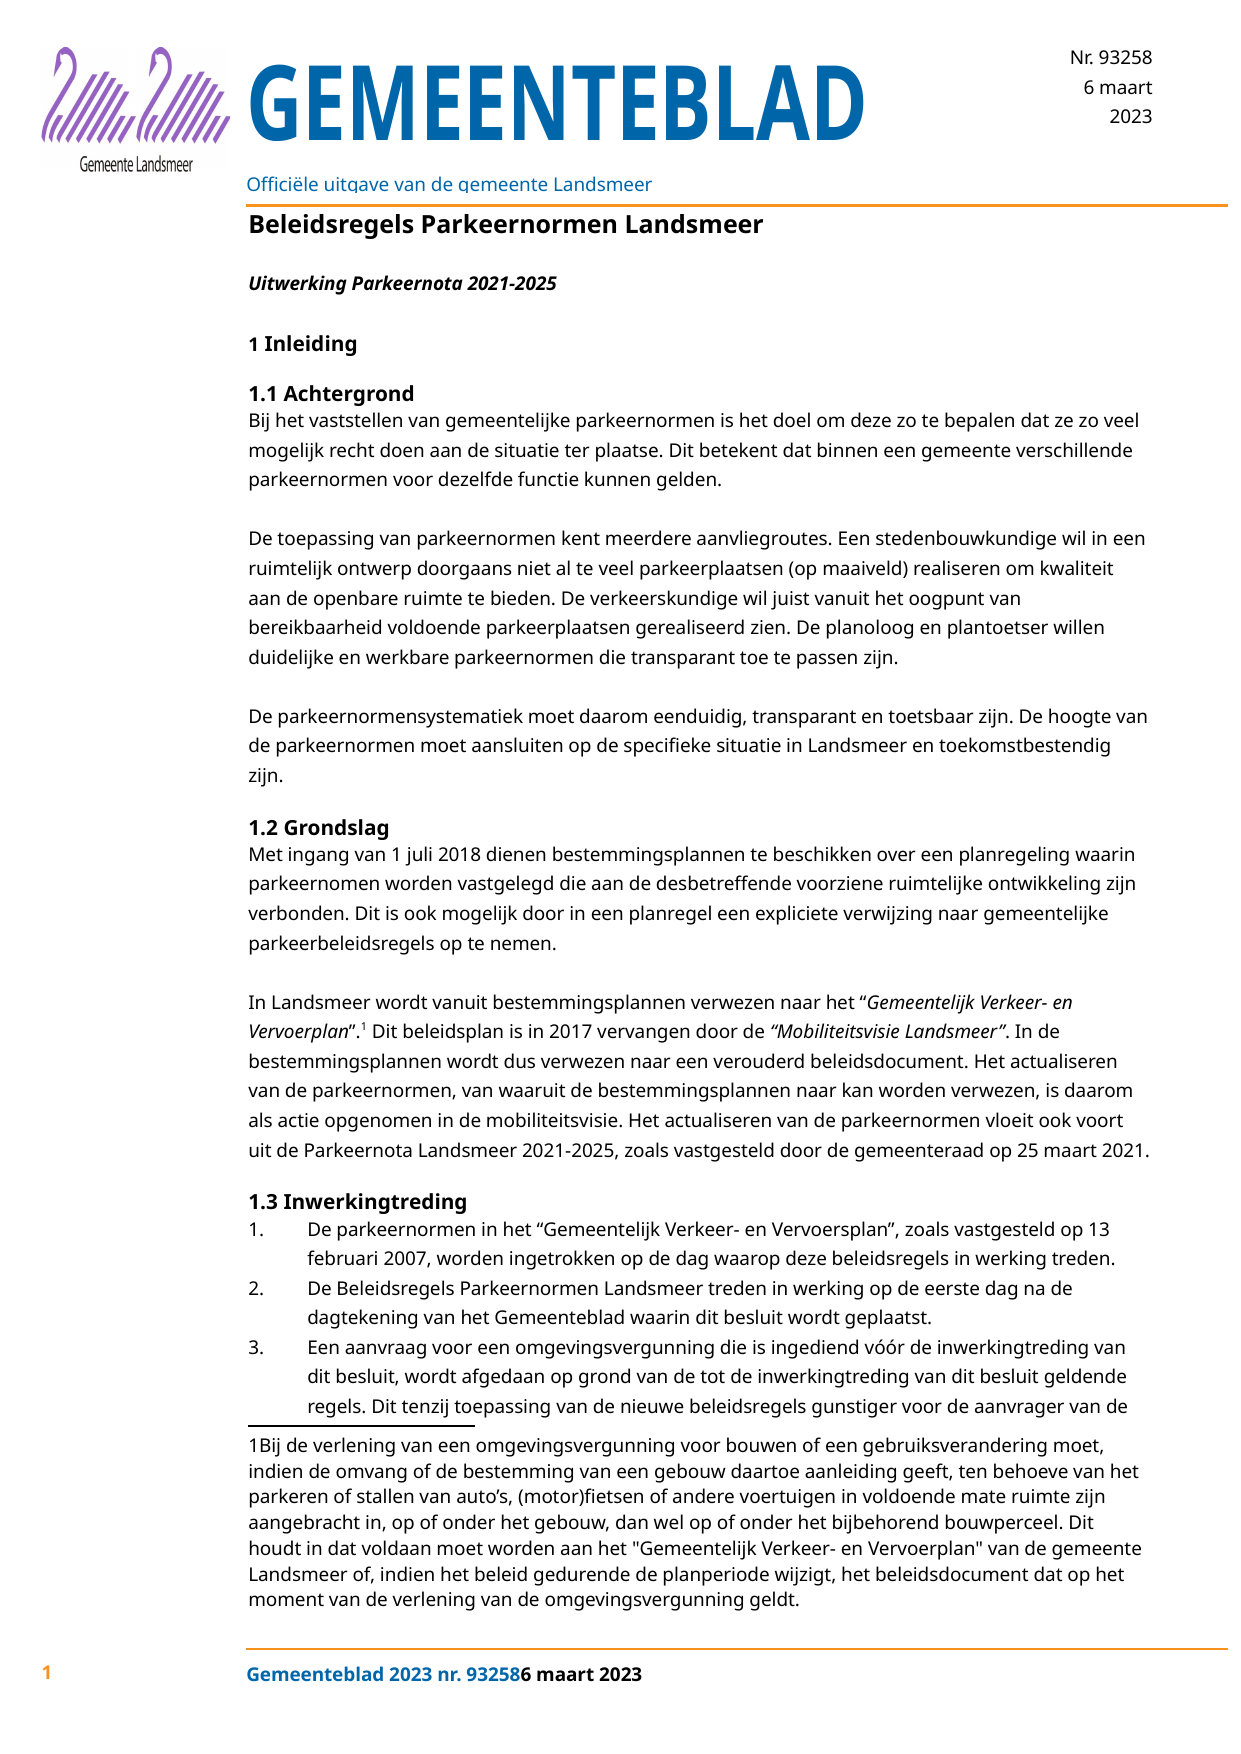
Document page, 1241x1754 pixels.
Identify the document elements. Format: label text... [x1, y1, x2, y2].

list Een aanvraag voor een omgevingsvergunning die is ingediend vóór de inwerkingtreding van dit besluit, wordt afgedaan op grond van de tot de inwerkingtreding van dit besluit geldende regels. Dit tenzij toepassing van de nieuwe beleidsregels gunstiger voor de aanvrager van de [248, 1334, 1152, 1419]
text Beleidsregels Parkeernormen Landsmeer [248, 207, 1152, 241]
text De parkeernormensystematiek moet daarom eenduidig, transparant en toetsbaar zijn. De hoogte van de parkeernormen moet aansluiten op de specifieke situatie in Landsmeer en toekomstbestendig zijn. [248, 703, 1152, 788]
text Bij de verlening van een omgevingsvergunning voor bouwen of een gebruiksverandering moet, indien de omvang of de bestemming van een gebouw daartoe aanleiding geeft, ten behoeve van het parkeren of stallen van auto’s, (motor)fietsen of andere voertuigen in voldoende mate ruimte zijn aangebracht in, op of onder het gebouw, dan wel op of onder het bijbehorend bouwperceel. Dit houdt in dat voldaan moet worden aan het "Gemeentelijk Verkeer- en Vervoerplan" van de gemeente Landsmeer of, indien het beleid gedurende de planperiode wijzigt, het beleidsdocument dat op het moment van de verlening van de omgevingsvergunning geldt. [248, 1432, 1152, 1612]
list De Beleidsregels Parkeernormen Landsmeer treden in werking op de eerste dag na de dagtekening van het Gemeenteblad waarin dit besluit wordt geplaatst. [248, 1275, 1152, 1330]
text 1.1 Achtergrond [248, 379, 1152, 407]
text Met ingang van 1 juli 2018 dienen bestemmingsplannen te beschikken over een planregeling waarin parkeernomen worden vastgelegd die aan de desbetreffende voorziene ruimtelijke ontwikkeling zijn verbonden. Dit is ook mogelijk door in een planregel een expliciete verwijzing naar gemeentelijke parkeerbeleidsregels op te nemen. [248, 841, 1152, 956]
text Uitwerking Parkeernota 2021-2025 [248, 270, 1152, 296]
picture [41, 47, 231, 172]
text In Landsmeer wordt vanuit bestemmingsplannen verwezen naar het “Gemeentelijk Verkeer- en Vervoerplan”. Dit beleidsplan is in 2017 vervangen door de “Mobiliteitsvisie Landsmeer”. In de bestemmingsplannen wordt dus verwezen naar een verouderd beleidsdocument. Het actualiseren van de parkeernormen, van waaruit de bestemmingsplannen naar kan worden verwezen, is daarom als actie opgenomen in de mobiliteitsvisie. Het actualiseren van de parkeernormen vloeit ook voort uit de Parkeernota Landsmeer 2021-2025, zoals vastgesteld door de gemeenteraad op 25 maart 2021. [248, 989, 1152, 1163]
text Bij het vaststellen van gemeentelijke parkeernormen is het doel om deze zo te bepalen dat ze zo veel mogelijk recht doen aan de situatie ter plaatse. Dit betekent dat binnen een gemeente verschillende parkeernormen voor dezelfde functie kunnen gelden. [248, 407, 1152, 492]
text 1.3 Inwerkingtreding [248, 1187, 1152, 1216]
text De toepassing van parkeernormen kent meerdere aanvliegroutes. Een stedenbouwkundige wil in een ruimtelijk ontwerp doorgaans niet al te veel parkeerplaatsen (op maaiveld) realiseren om kwaliteit aan de openbare ruimte te bieden. De verkeerskundige wil juist vanuit het oogpunt van bereikbaarheid voldoende parkeerplaatsen gerealiseerd zien. De planoloog en plantoetser willen duidelijke en werkbare parkeernormen die transparant toe te passen zijn. [248, 526, 1152, 669]
text 1 Inleiding [248, 329, 1152, 358]
list De parkeernormen in het “Gemeentelijk Verkeer- en Vervoersplan”, zoals vastgesteld op 13 februari 2007, worden ingetrokken op de dag waarop deze beleidsregels in werking treden. [248, 1216, 1152, 1271]
text 1.2 Grondslag [248, 813, 1152, 841]
